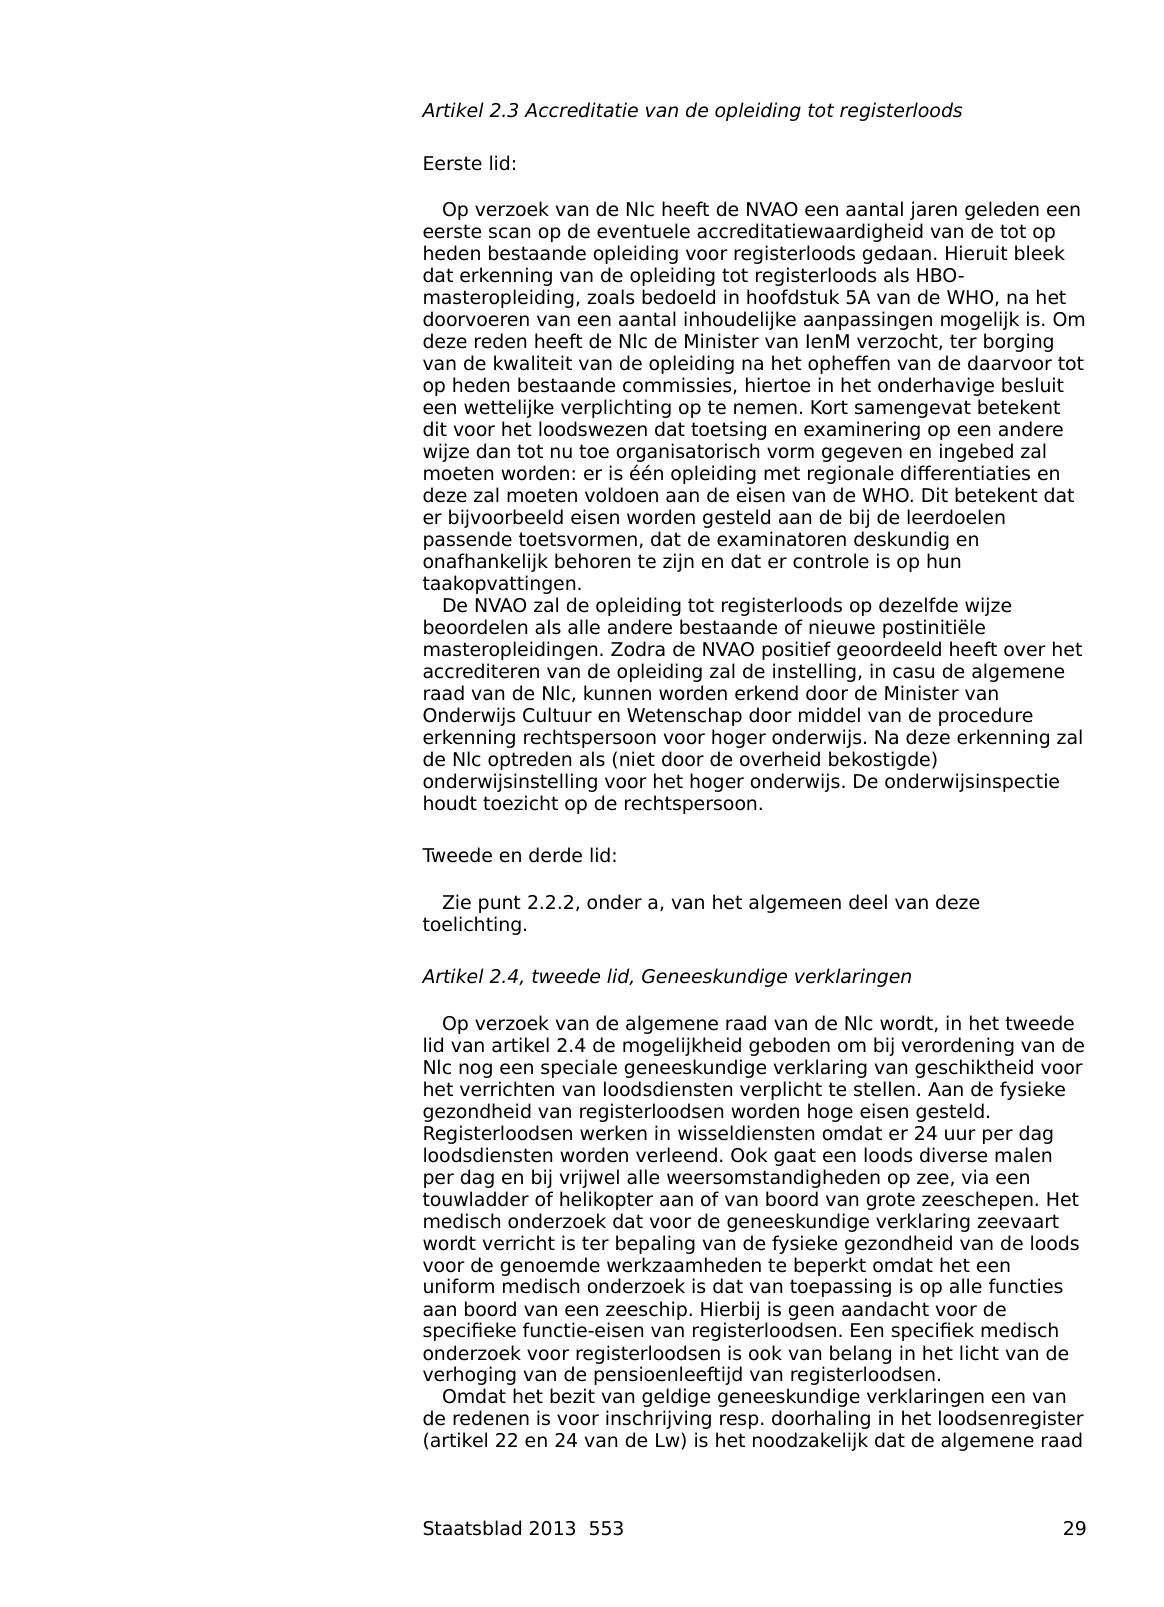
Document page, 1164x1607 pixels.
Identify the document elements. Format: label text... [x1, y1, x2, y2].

subtitle Eerste lid: [422, 152, 1087, 174]
text Op verzoek van de Nlc heeft de NVAO een aantal jaren geleden een eerste scan op de eventuele accreditatiewaardigheid van de tot op heden bestaande opleiding voor registerloods gedaan. Hieruit bleek dat erkenning van de opleiding tot registerloods als HBO-masteropleiding, zoals bedoeld in hoofdstuk 5A van de WHO, na het doorvoeren van een aantal inhoudelijke aanpassingen mogelijk is. Om deze reden heeft de Nlc de Minister van IenM verzocht, ter borging van de kwaliteit van de opleiding na het opheffen van de daarvoor tot op heden bestaande commissies, hiertoe in het onderhavige besluit een wettelijke verplichting op te nemen. Kort samengevat betekent dit voor het loodswezen dat toetsing en examinering op een andere wijze dan tot nu toe organisatorisch vorm gegeven en ingebed zal moeten worden: er is één opleiding met regionale differentiaties en deze zal moeten voldoen aan de eisen van de WHO. Dit betekent dat er bijvoorbeeld eisen worden gesteld aan de bij de leerdoelen passende toetsvormen, dat de examinatoren deskundig en onafhankelijk behoren te zijn en dat er controle is op hun taakopvattingen. [422, 199, 1087, 595]
text Zie punt 2.2.2, onder a, van het algemeen deel van deze toelichting. [422, 892, 1087, 936]
text De NVAO zal de opleiding tot registerloods op dezelfde wijze beoordelen als alle andere bestaande of nieuwe postinitiële masteropleidingen. Zodra de NVAO positief geoordeeld heeft over het accrediteren van de opleiding zal de instelling, in casu de algemene raad van de Nlc, kunnen worden erkend door de Minister van Onderwijs Cultuur en Wetenschap door middel van de procedure erkenning rechtspersoon voor hoger onderwijs. Na deze erkenning zal de Nlc optreden als (niet door de overheid bekostigde) onderwijsinstelling voor het hoger onderwijs. De onderwijsinspectie houdt toezicht op de rechtspersoon. [422, 595, 1087, 815]
subtitle Artikel 2.3 Accreditatie van de opleiding tot registerloods [422, 100, 1087, 122]
text Op verzoek van de algemene raad van de Nlc wordt, in het tweede lid van artikel 2.4 de mogelijkheid geboden om bij verordening van de Nlc nog een speciale geneeskundige verklaring van geschiktheid voor het verrichten van loodsdiensten verplicht te stellen. Aan de fysieke gezondheid van registerloodsen worden hoge eisen gesteld. Registerloodsen werken in wisseldiensten omdat er 24 uur per dag loodsdiensten worden verleend. Ook gaat een loods diverse malen per dag en bij vrijwel alle weersomstandigheden op zee, via een touwladder of helikopter aan of van boord van grote zeeschepen. Het medisch onderzoek dat voor de geneeskundige verklaring zeevaart wordt verricht is ter bepaling van de fysieke gezondheid van de loods voor de genoemde werkzaamheden te beperkt omdat het een uniform medisch onderzoek is dat van toepassing is op alle functies aan boord van een zeeschip. Hierbij is geen aandacht voor de specifieke functie-eisen van registerloodsen. Een specifiek medisch onderzoek voor registerloodsen is ook van belang in het licht van de verhoging van de pensioenleeftijd van registerloodsen. [422, 1013, 1087, 1386]
subtitle Artikel 2.4, tweede lid, Geneeskundige verklaringen [422, 966, 1087, 988]
text Omdat het bezit van geldige geneeskundige verklaringen een van de redenen is voor inschrijving resp. doorhaling in het loodsenregister (artikel 22 en 24 van de Lw) is het noodzakelijk dat de algemene raad [422, 1386, 1087, 1452]
subtitle Tweede en derde lid: [422, 845, 1087, 867]
